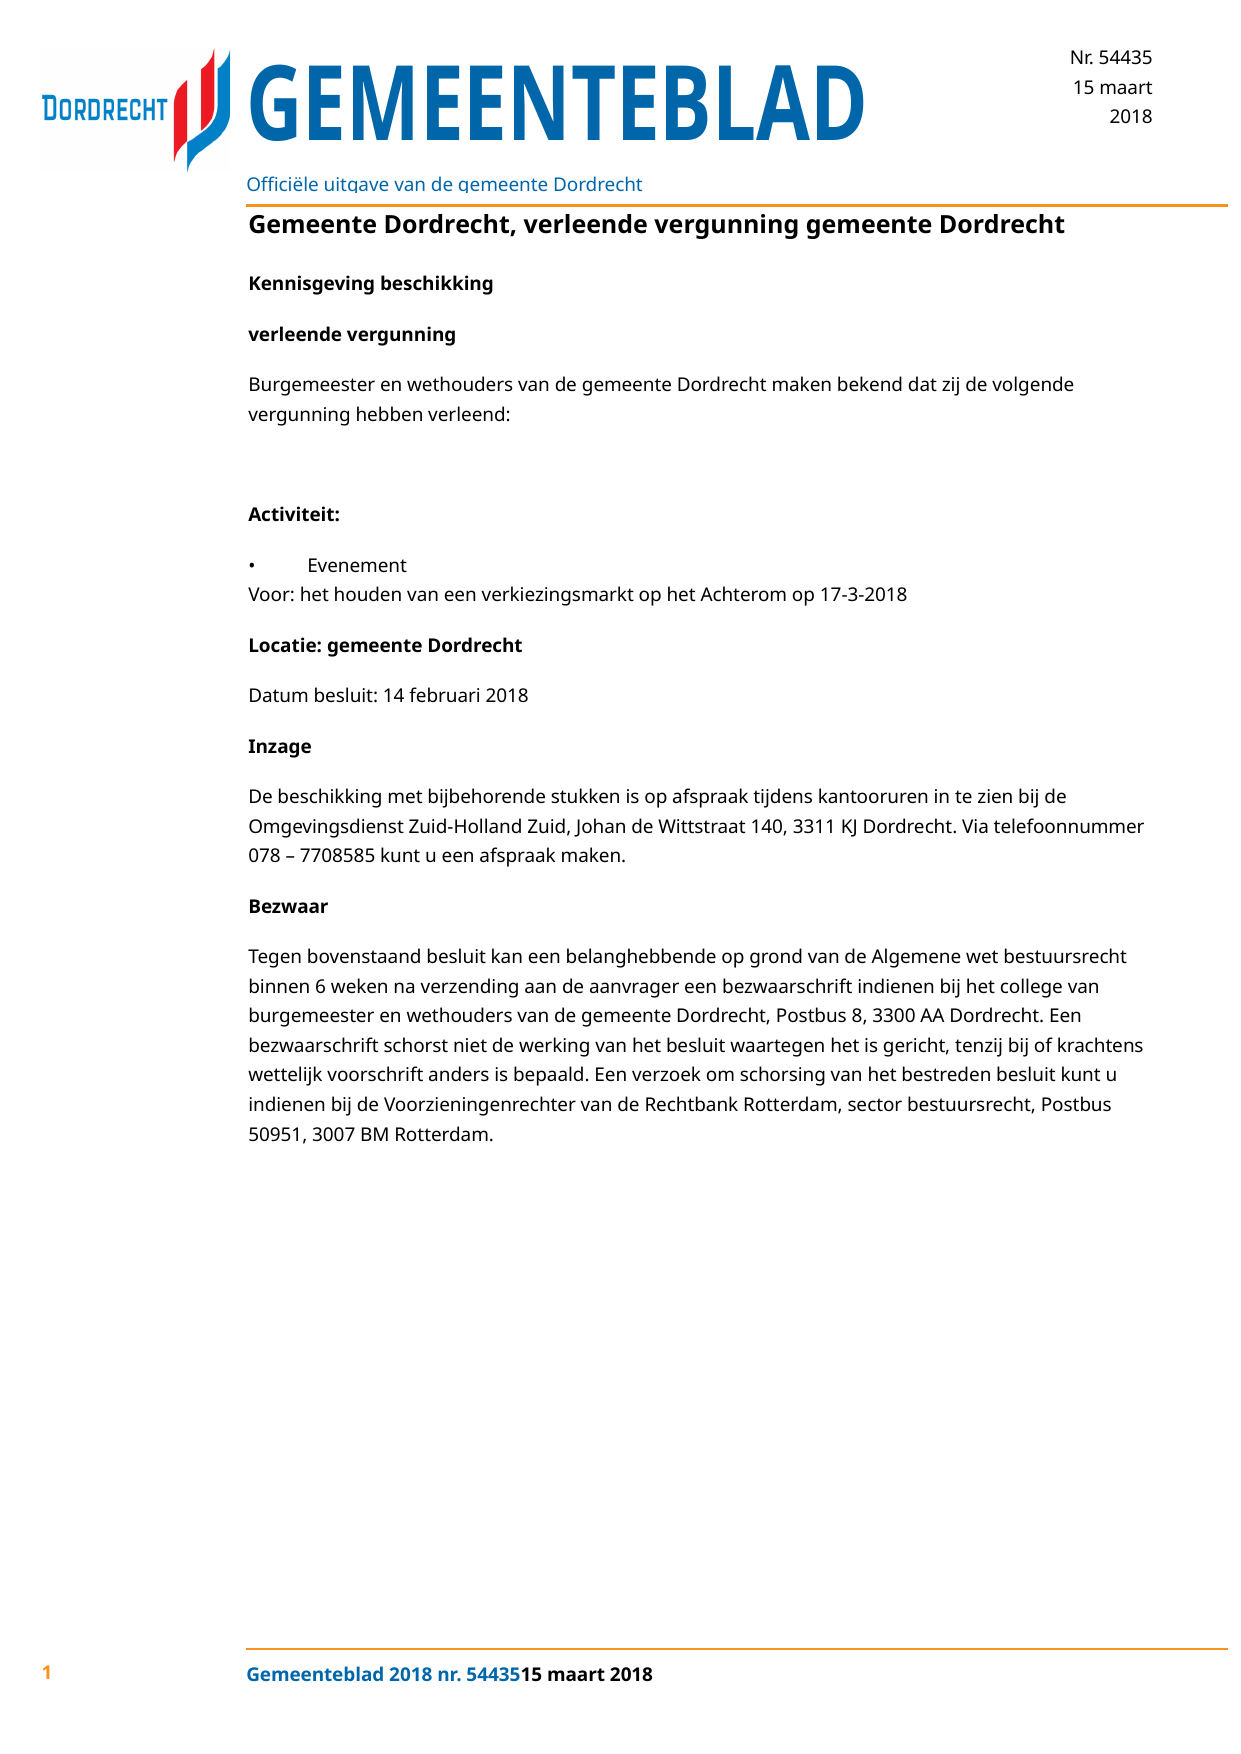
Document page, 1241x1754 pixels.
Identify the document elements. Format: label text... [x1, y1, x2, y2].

text Bezwaar [248, 893, 1152, 918]
text Datum besluit: 14 februari 2018 [248, 682, 1152, 708]
picture [41, 47, 231, 172]
text verleende vergunning [248, 321, 1152, 346]
text De beschikking met bijbehorende stukken is op afspraak tijdens kantooruren in te zien bij de Omgevingsdienst Zuid-Holland Zuid, Johan de Wittstraat 140, 3311 KJ Dordrecht. Via telefoonnummer 078 – 7708585 kunt u een afspraak maken. [248, 783, 1152, 868]
list Evenement [248, 552, 1152, 578]
text Tegen bovenstaand besluit kan een belanghebbende op grond van de Algemene wet bestuursrecht binnen 6 weken na verzending aan de aanvrager een bezwaarschrift indienen bij het college van burgemeester en wethouders van de gemeente Dordrecht, Postbus 8, 3300 AA Dordrecht. Een bezwaarschrift schorst niet de werking van het besluit waartegen het is gericht, tenzij bij of krachtens wettelijk voorschrift anders is bepaald. Een verzoek om schorsing van het bestreden besluit kunt u indienen bij de Voorzieningenrechter van de Rechtbank Rotterdam, sector bestuursrecht, Postbus 50951, 3007 BM Rotterdam. [248, 943, 1152, 1146]
text Inzage [248, 733, 1152, 758]
text Locatie: gemeente Dordrecht [248, 632, 1152, 658]
text Voor: het houden van een verkiezingsmarkt op het Achterom op 17-3-2018 [248, 582, 1152, 607]
text Burgemeester en wethouders van de gemeente Dordrecht maken bekend dat zij de volgende vergunning hebben verleend: [248, 371, 1152, 426]
text Gemeente Dordrecht, verleende vergunning gemeente Dordrecht [248, 207, 1152, 241]
text Kennisgeving beschikking [248, 270, 1152, 296]
text Activiteit: [248, 502, 1152, 527]
